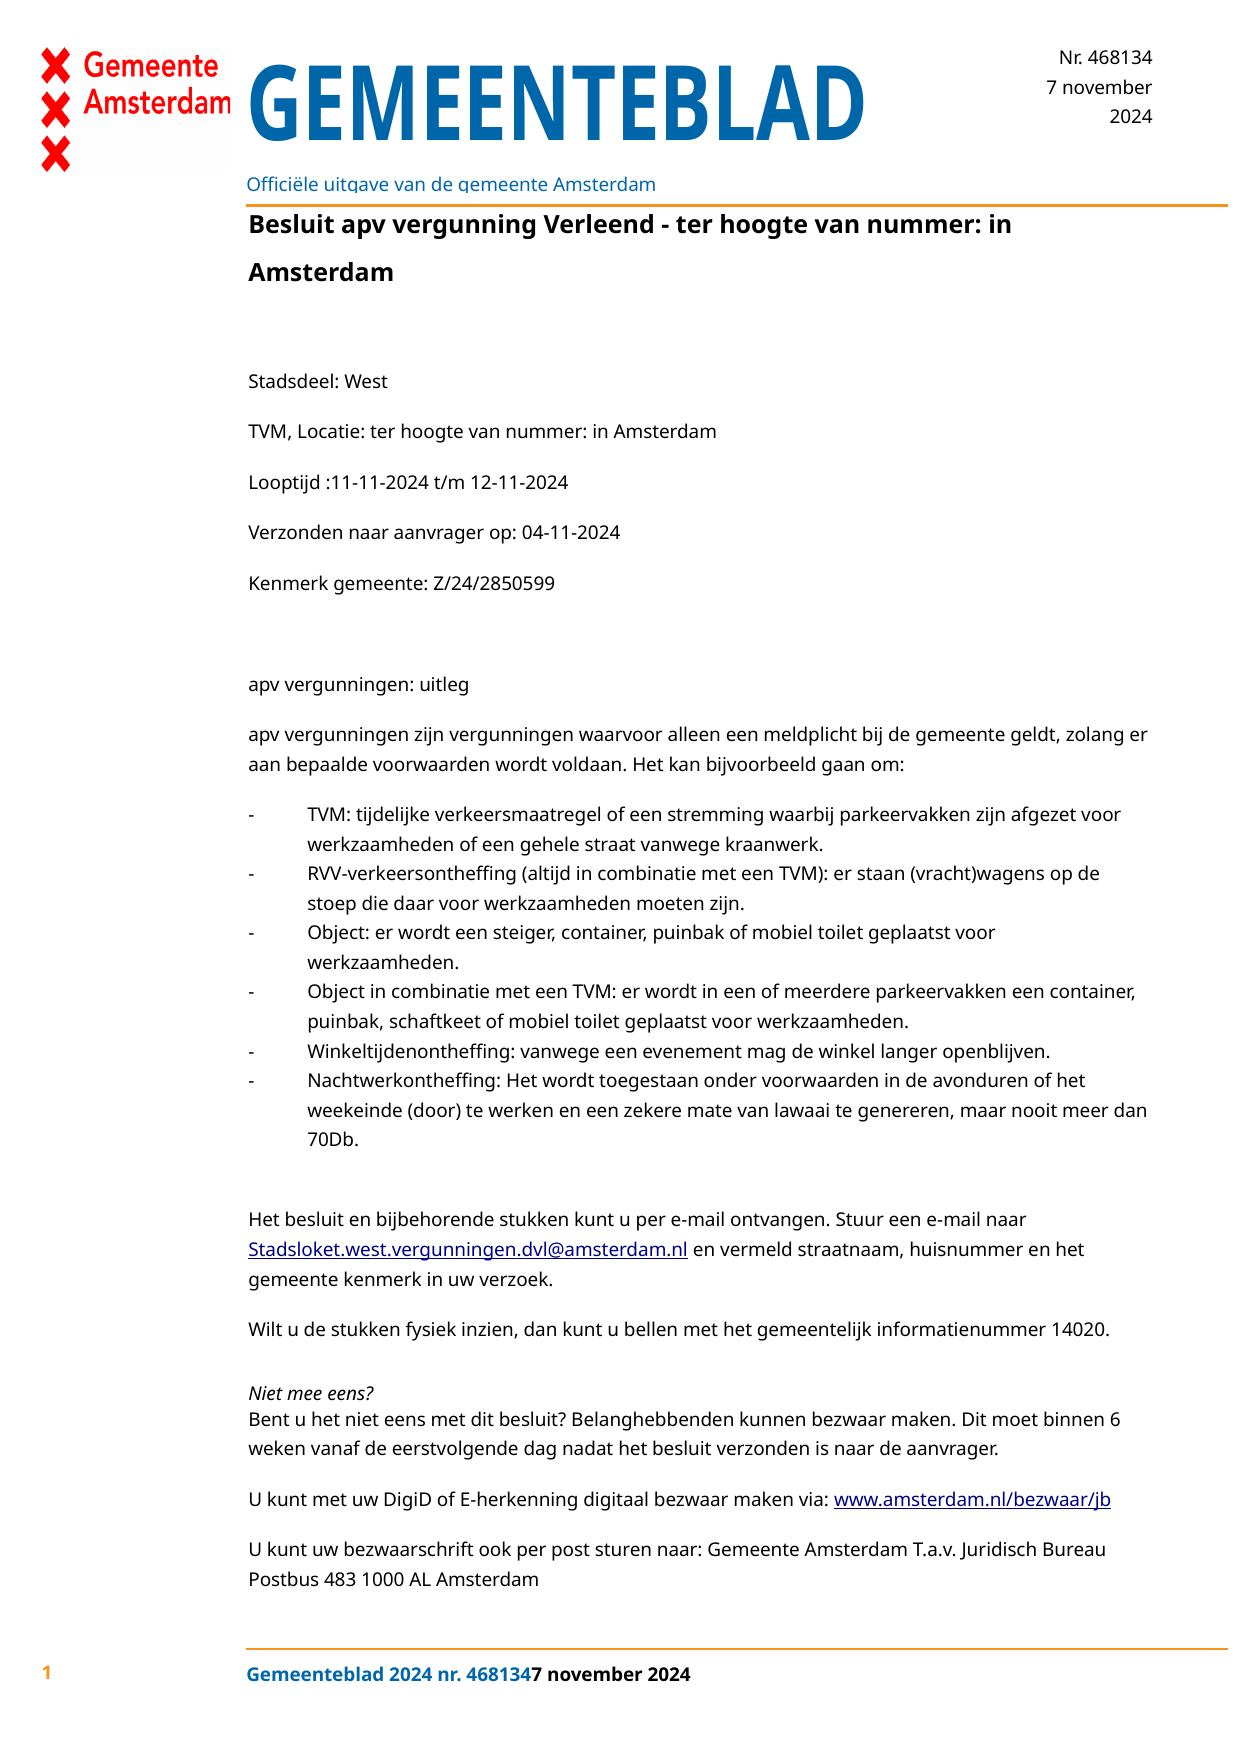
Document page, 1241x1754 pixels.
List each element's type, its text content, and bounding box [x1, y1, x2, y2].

text apv vergunningen zijn vergunningen waarvoor alleen een meldplicht bij de gemeente geldt, zolang er aan bepaalde voorwaarden wordt voldaan. Het kan bijvoorbeeld gaan om: [248, 721, 1152, 777]
list Nachtwerkontheffing: Het wordt toegestaan onder voorwaarden in de avonduren of het weekeinde (door) te werken en een zekere mate van lawaai te genereren, maar nooit meer dan 70Db. [248, 1067, 1152, 1152]
list Winkeltijdenontheffing: vanwege een evenement mag de winkel langer openblijven. [248, 1038, 1152, 1064]
text apv vergunningen: uitleg [248, 671, 1152, 697]
text Besluit apv vergunning Verleend - ter hoogte van nummer: in Amsterdam [248, 207, 1152, 288]
list Object: er wordt een steiger, container, puinbak of mobiel toilet geplaatst voor werkzaamheden. [248, 919, 1152, 975]
list TVM: tijdelijke verkeersmaatregel of een stremming waarbij parkeervakken zijn afgezet voor werkzaamheden of een gehele straat vanwege kraanwerk. [248, 801, 1152, 857]
text Stadsdeel: West [248, 368, 1152, 394]
text Niet mee eens? [248, 1380, 1152, 1406]
picture [41, 47, 231, 172]
text U kunt met uw DigiD of E-herkenning digitaal bezwaar maken via: www.amsterdam.nl/bezwaar/jb [248, 1486, 1152, 1512]
text Het besluit en bijbehorende stukken kunt u per e-mail ontvangen. Stuur een e-mail naar Stadsloket.west.vergunningen.dvl@amsterdam.nl en vermeld straatnaam, huisnummer en het gemeente kenmerk in uw verzoek. [248, 1207, 1152, 1292]
text Kenmerk gemeente: Z/24/2850599 [248, 570, 1152, 596]
text Verzonden naar aanvrager op: 04-11-2024 [248, 519, 1152, 545]
text U kunt uw bezwaarschrift ook per post sturen naar: Gemeente Amsterdam T.a.v. Juridisch Bureau Postbus 483 1000 AL Amsterdam [248, 1536, 1152, 1592]
text TVM, Locatie: ter hoogte van nummer: in Amsterdam [248, 419, 1152, 444]
list Object in combinatie met een TVM: er wordt in een of meerdere parkeervakken een container, puinbak, schaftkeet of mobiel toilet geplaatst voor werkzaamheden. [248, 979, 1152, 1034]
text Bent u het niet eens met dit besluit? Belanghebbenden kunnen bezwaar maken. Dit moet binnen 6 weken vanaf de eerstvolgende dag nadat het besluit verzonden is naar de aanvrager. [248, 1406, 1152, 1461]
text Wilt u de stukken fysiek inzien, dan kunt u bellen met het gemeentelijk informatienummer 14020. [248, 1316, 1152, 1342]
list RVV-verkeersontheffing (altijd in combinatie met een TVM): er staan (vracht)wagens op de stoep die daar voor werkzaamheden moeten zijn. [248, 860, 1152, 916]
text Looptijd :11-11-2024 t/m 12-11-2024 [248, 469, 1152, 495]
